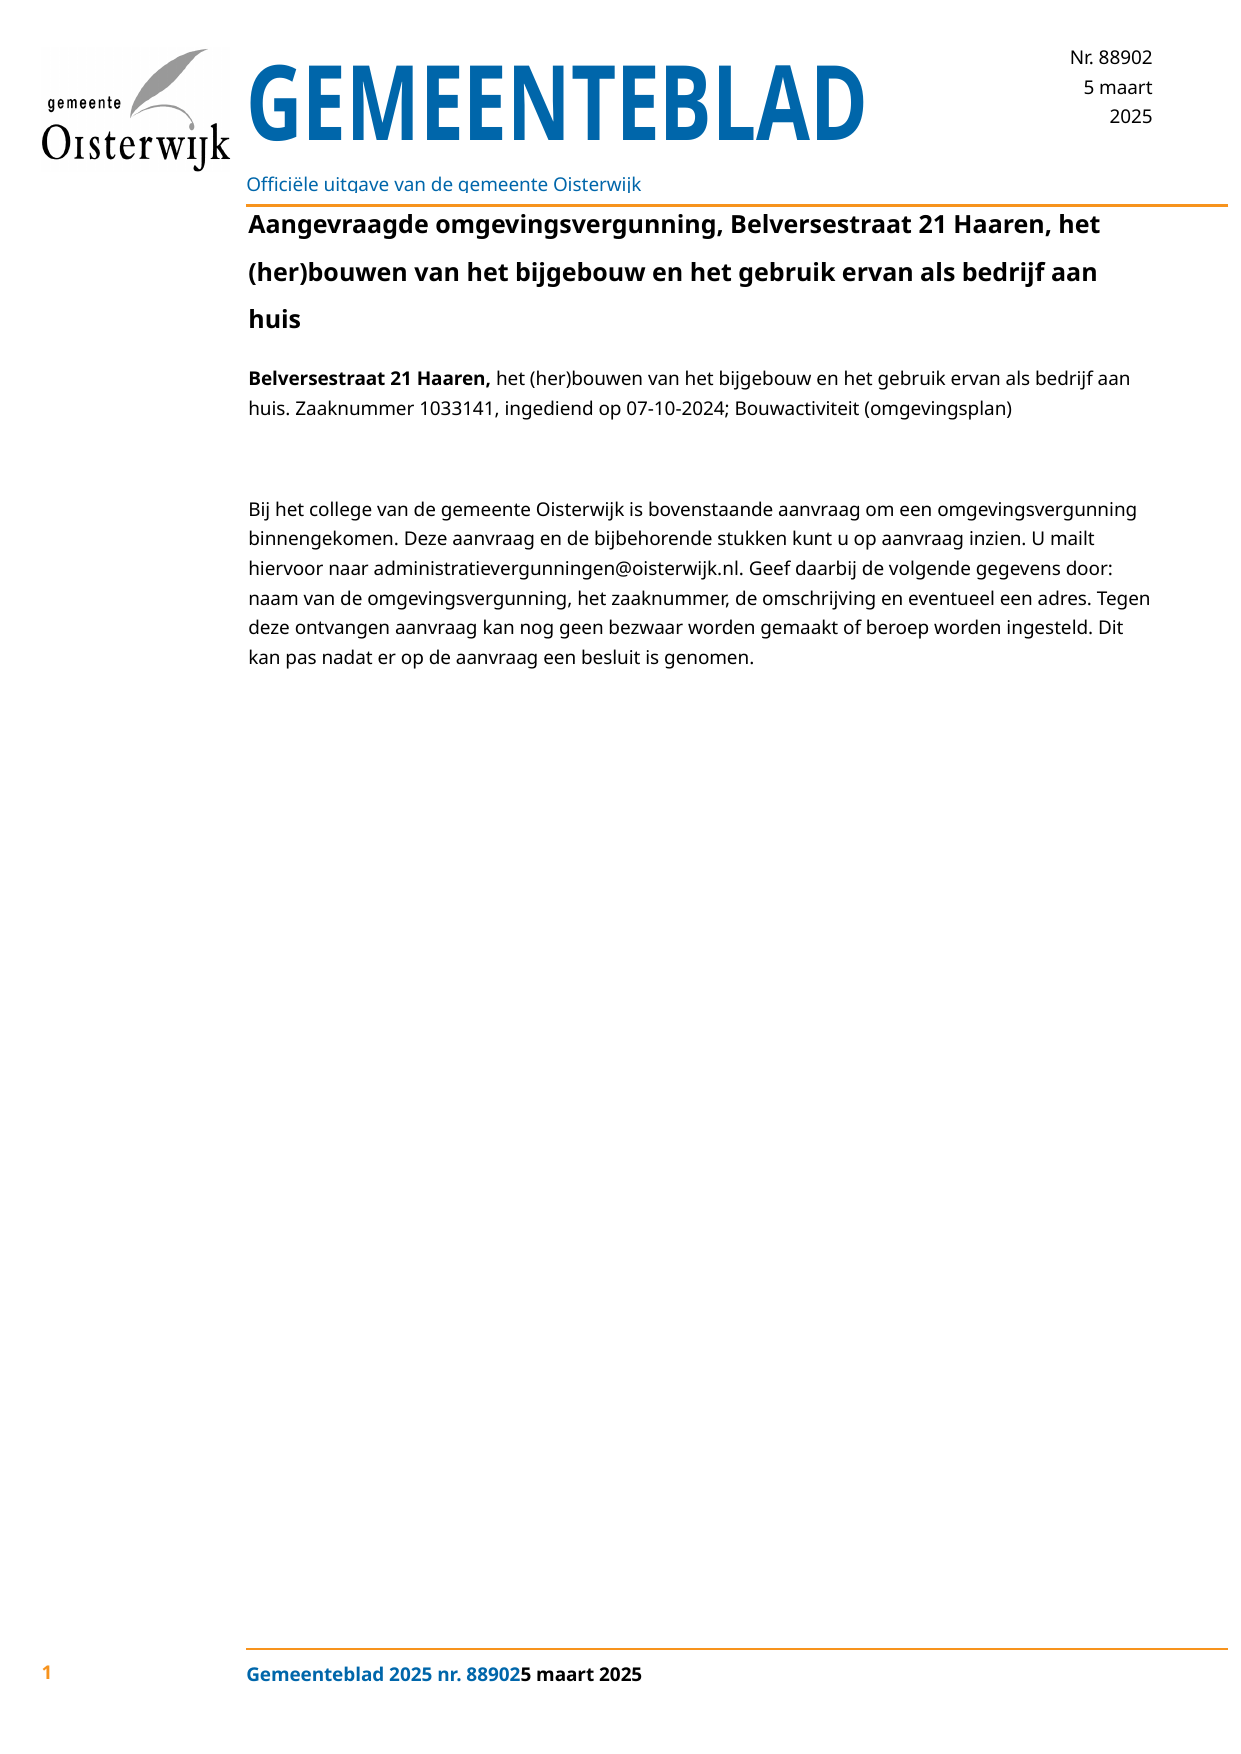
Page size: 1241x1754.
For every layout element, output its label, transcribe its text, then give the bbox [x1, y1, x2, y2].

text Bij het college van de gemeente Oisterwijk is bovenstaande aanvraag om een omgevingsvergunning binnengekomen. Deze aanvraag en de bijbehorende stukken kunt u op aanvraag inzien. U mailt hiervoor naar administratievergunningen@oisterwijk.nl. Geef daarbij de volgende gegevens door: naam van de omgevingsvergunning, het zaaknummer, de omschrijving en eventueel een adres. Tegen deze ontvangen aanvraag kan nog geen bezwaar worden gemaakt of beroep worden ingesteld. Dit kan pas nadat er op de aanvraag een besluit is genomen. [248, 496, 1152, 669]
text Belversestraat 21 Haaren, het (her)bouwen van het bijgebouw en het gebruik ervan als bedrijf aan huis. Zaaknummer 1033141, ingediend op 07-10-2024; Bouwactiviteit (omgevingsplan) [248, 366, 1152, 421]
picture [41, 47, 231, 172]
text Aangevraagde omgevingsvergunning, Belversestraat 21 Haaren, het (her)bouwen van het bijgebouw en het gebruik ervan als bedrijf aan huis [248, 207, 1152, 336]
